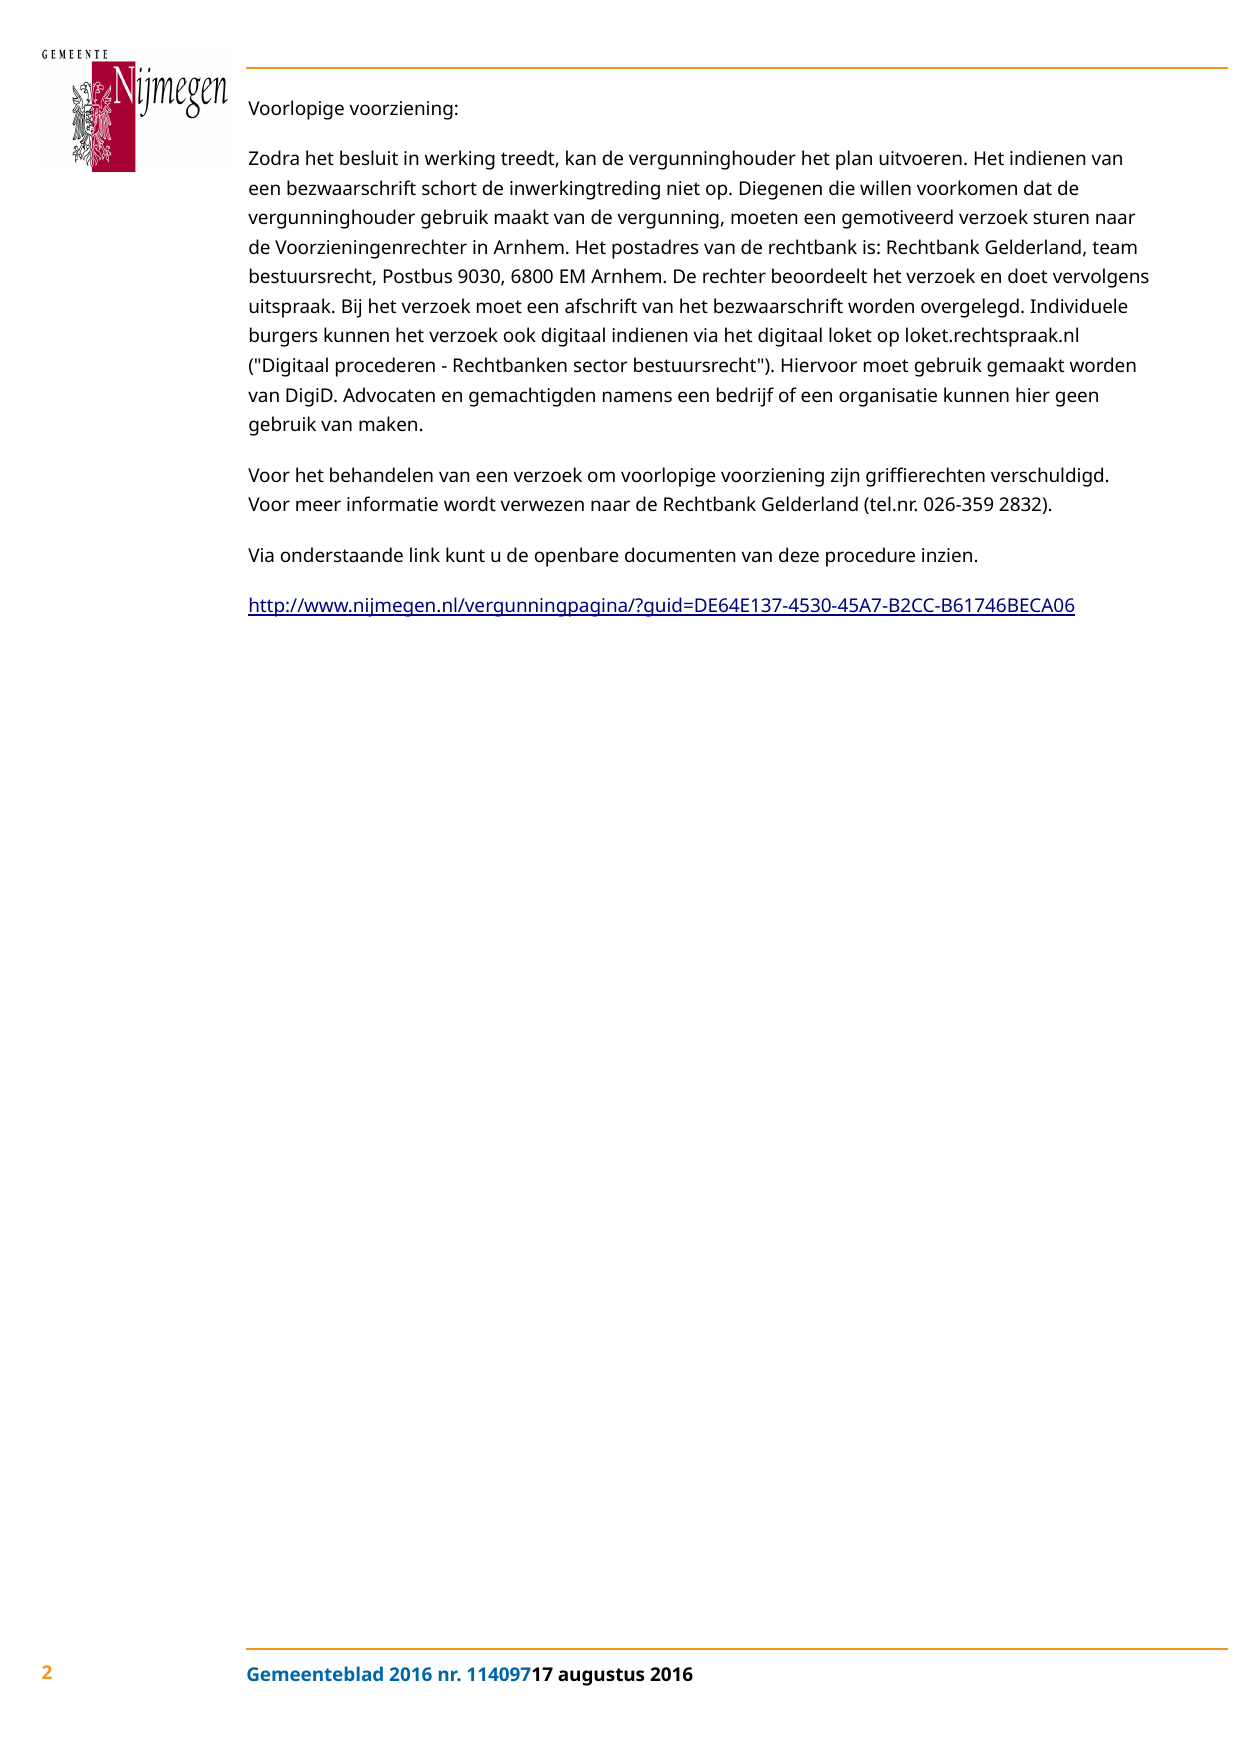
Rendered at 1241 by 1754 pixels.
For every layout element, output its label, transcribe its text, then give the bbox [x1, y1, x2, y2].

text Voorlopige voorziening: [248, 95, 1152, 121]
text http://www.nijmegen.nl/vergunningpagina/?guid=DE64E137-4530-45A7-B2CC-B61746BECA06 [248, 592, 1152, 618]
picture [41, 47, 231, 172]
text Via onderstaande link kunt u de openbare documenten van deze procedure inzien. [248, 542, 1152, 568]
text Zodra het besluit in werking treedt, kan de vergunninghouder het plan uitvoeren. Het indienen van een bezwaarschrift schort de inwerkingtreding niet op. Diegenen die willen voorkomen dat de vergunninghouder gebruik maakt van de vergunning, moeten een gemotiveerd verzoek sturen naar de Voorzieningenrechter in Arnhem. Het postadres van de rechtbank is: Rechtbank Gelderland, team bestuursrecht, Postbus 9030, 6800 EM Arnhem. De rechter beoordeelt het verzoek en doet vervolgens uitspraak. Bij het verzoek moet een afschrift van het bezwaarschrift worden overgelegd. Individuele burgers kunnen het verzoek ook digitaal indienen via het digitaal loket op loket.rechtspraak.nl ("Digitaal procederen - Rechtbanken sector bestuursrecht"). Hiervoor moet gebruik gemaakt worden van DigiD. Advocaten en gemachtigden namens een bedrijf of een organisatie kunnen hier geen gebruik van maken. [248, 145, 1152, 437]
text Voor het behandelen van een verzoek om voorlopige voorziening zijn griffierechten verschuldigd. Voor meer informatie wordt verwezen naar de Rechtbank Gelderland (tel.nr. 026-359 2832). [248, 462, 1152, 517]
